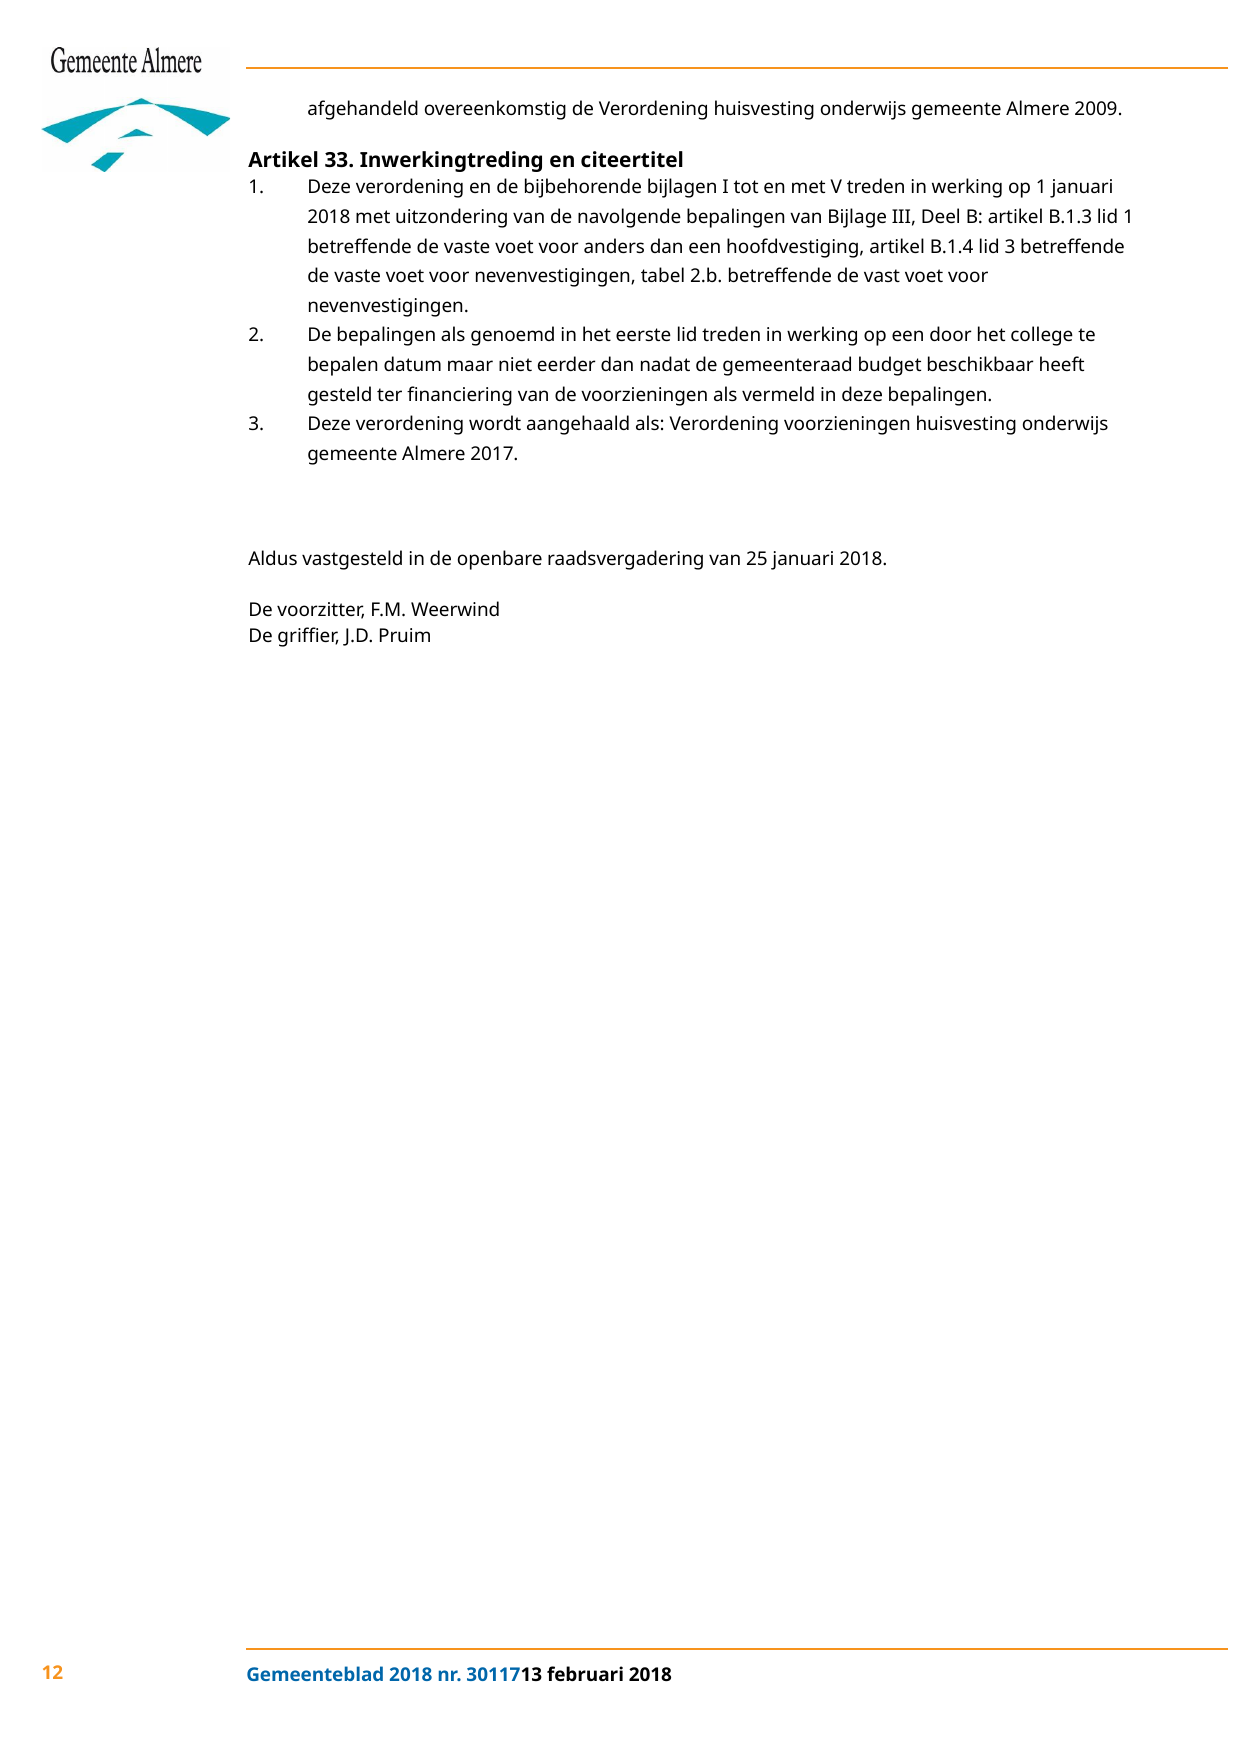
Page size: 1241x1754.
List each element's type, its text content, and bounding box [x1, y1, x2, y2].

list Deze verordening en de bijbehorende bijlagen I tot en met V treden in werking op 1 januari 2018 met uitzondering van de navolgende bepalingen van Bijlage III, Deel B: artikel B.1.3 lid 1 betreffende de vaste voet voor anders dan een hoofdvestiging, artikel B.1.4 lid 3 betreffende de vaste voet voor nevenvestigingen, tabel 2.b. betreffende de vast voet voor nevenvestigingen. [248, 174, 1152, 318]
list De bepalingen als genoemd in het eerste lid treden in werking op een door het college te bepalen datum maar niet eerder dan nadat de gemeenteraad budget beschikbaar heeft gesteld ter financiering van de voorzieningen als vermeld in deze bepalingen. [248, 322, 1152, 406]
text Artikel 33. Inwerkingtreding en citeertitel [248, 145, 1152, 174]
text De griffier, J.D. Pruim [248, 622, 1152, 648]
text Aldus vastgesteld in de openbare raadsvergadering van 25 januari 2018. [248, 545, 1152, 570]
picture [41, 47, 231, 172]
list Deze verordening wordt aangehaald als: Verordening voorzieningen huisvesting onderwijs gemeente Almere 2017. [248, 410, 1152, 466]
list afgehandeld overeenkomstig de Verordening huisvesting onderwijs gemeente Almere 2009. [248, 95, 1152, 121]
text De voorzitter, F.M. Weerwind [248, 596, 1152, 622]
